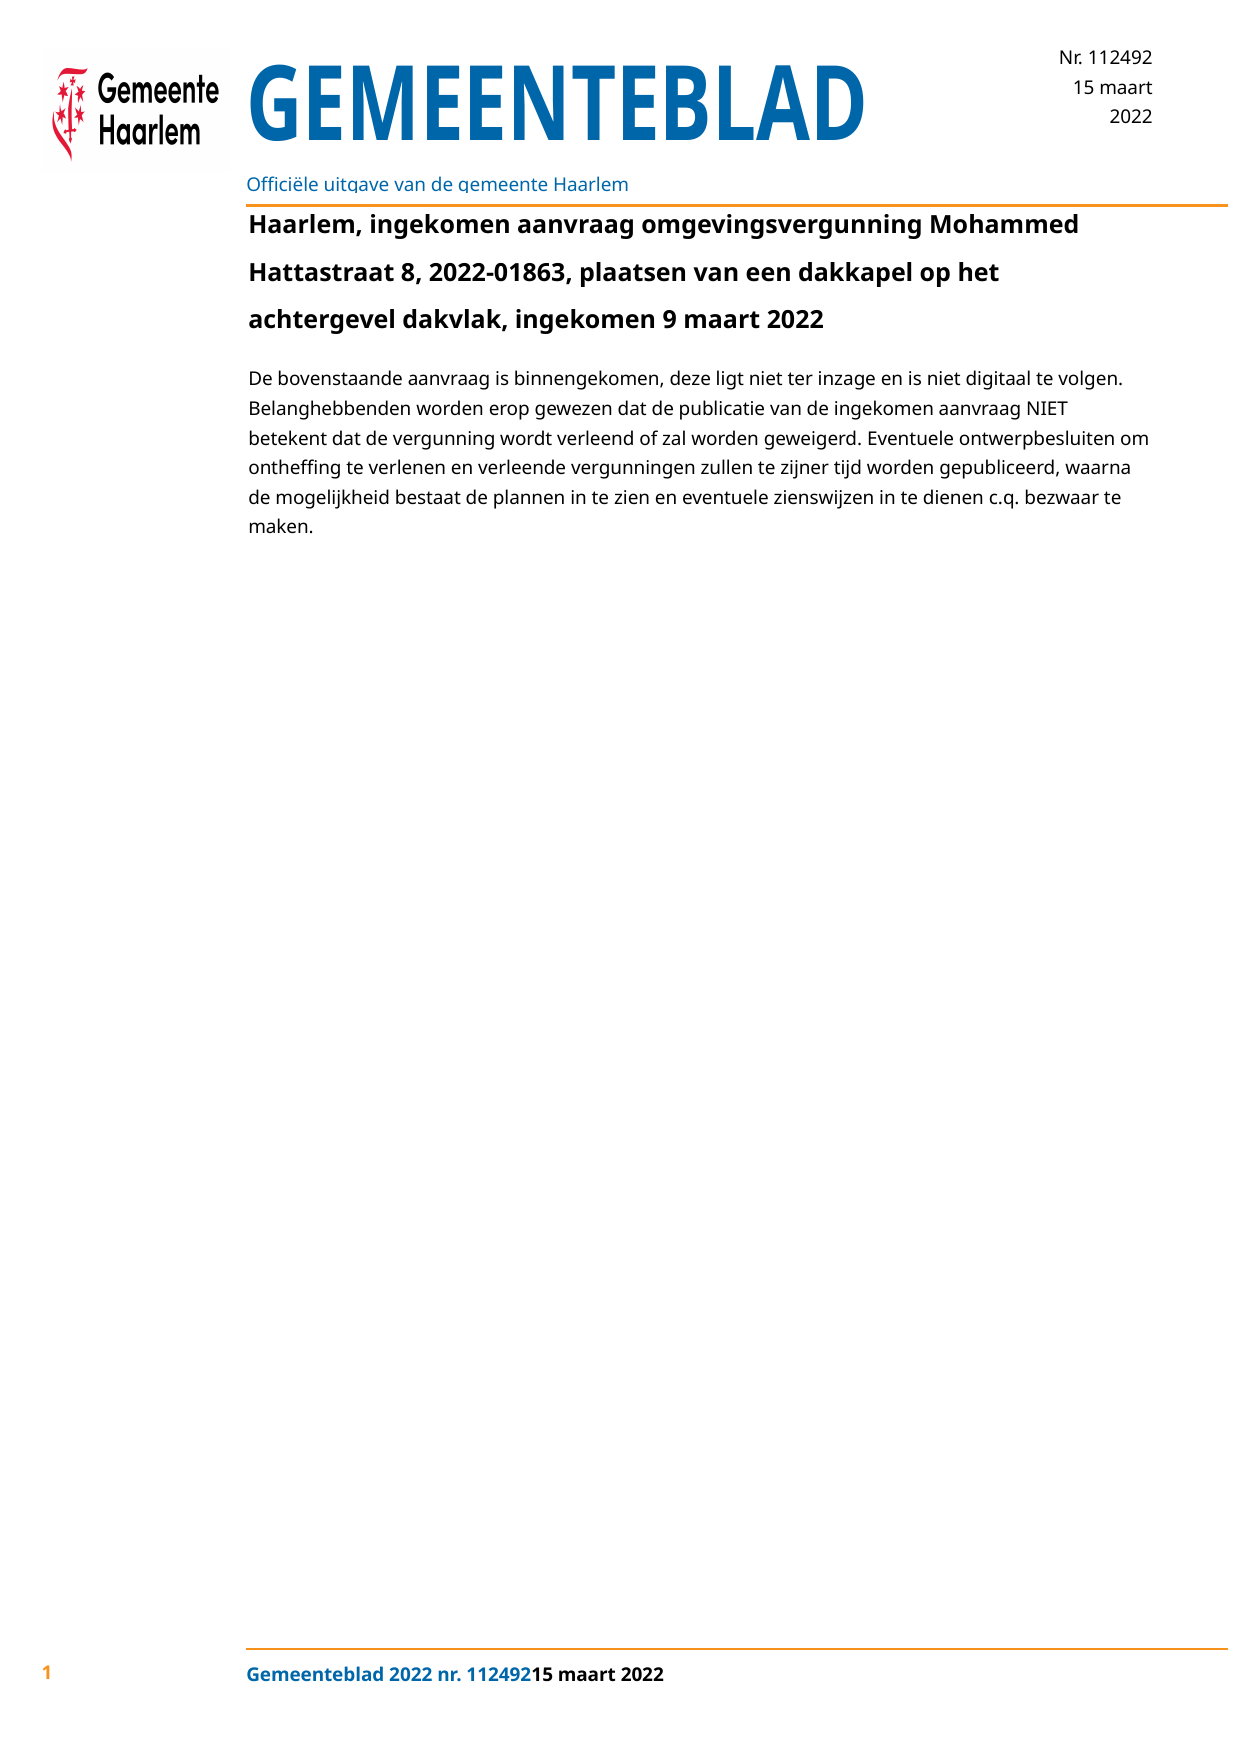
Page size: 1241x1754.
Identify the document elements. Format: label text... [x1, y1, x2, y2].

text Haarlem, ingekomen aanvraag omgevingsvergunning Mohammed Hattastraat 8, 2022-01863, plaatsen van een dakkapel op het achtergevel dakvlak, ingekomen 9 maart 2022 [248, 207, 1152, 336]
text De bovenstaande aanvraag is binnengekomen, deze ligt niet ter inzage en is niet digitaal te volgen. Belanghebbenden worden erop gewezen dat de publicatie van de ingekomen aanvraag NIET betekent dat de vergunning wordt verleend of zal worden geweigerd. Eventuele ontwerpbesluiten om ontheffing te verlenen en verleende vergunningen zullen te zijner tijd worden gepubliceerd, waarna de mogelijkheid bestaat de plannen in te zien en eventuele zienswijzen in te dienen c.q. bezwaar te maken. [248, 366, 1152, 539]
picture [41, 47, 231, 172]
